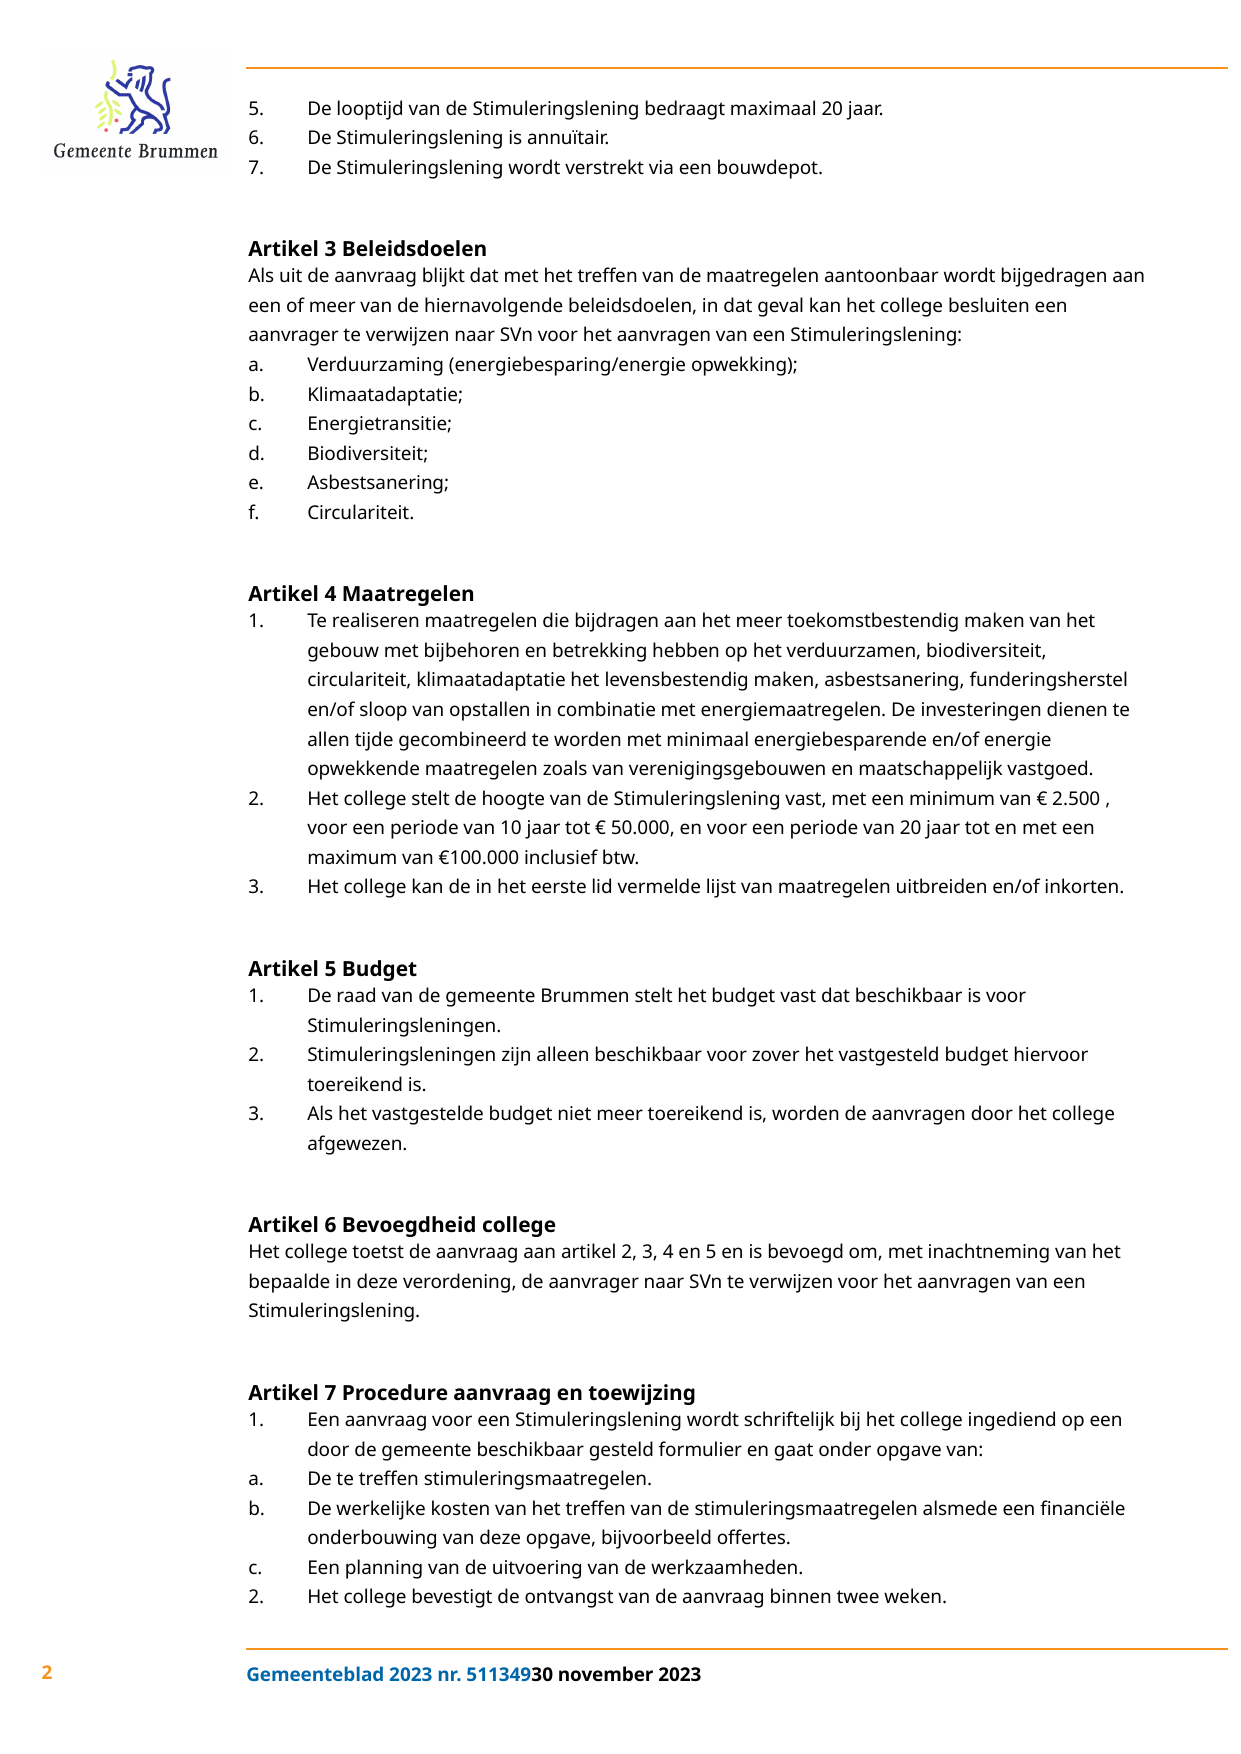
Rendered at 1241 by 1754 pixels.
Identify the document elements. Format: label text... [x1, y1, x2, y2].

list Het college bevestigt de ontvangst van de aanvraag binnen twee weken. [248, 1584, 1152, 1609]
text Artikel 7 Procedure aanvraag en toewijzing [248, 1378, 1152, 1406]
list Stimuleringsleningen zijn alleen beschikbaar voor zover het vastgesteld budget hiervoor toereikend is. [248, 1041, 1152, 1097]
list Een aanvraag voor een Stimuleringslening wordt schriftelijk bij het college ingediend op een door de gemeente beschikbaar gesteld formulier en gaat onder opgave van: [248, 1406, 1152, 1461]
list Te realiseren maatregelen die bijdragen aan het meer toekomstbestendig maken van het gebouw met bijbehoren en betrekking hebben op het verduurzamen, biodiversiteit, circulariteit, klimaatadaptatie het levensbestendig maken, asbestsanering, funderingsherstel en/of sloop van opstallen in combinatie met energiemaatregelen. De investeringen dienen te allen tijde gecombineerd te worden met minimaal energiebesparende en/of energie opwekkende maatregelen zoals van verenigingsgebouwen en maatschappelijk vastgoed. [248, 607, 1152, 781]
list Verduurzaming (energiebesparing/energie opwekking); [248, 351, 1152, 377]
list Een planning van de uitvoering van de werkzaamheden. [248, 1554, 1152, 1580]
list De Stimuleringslening is annuïtair. [248, 124, 1152, 150]
list De te treffen stimuleringsmaatregelen. [248, 1465, 1152, 1491]
text Als uit de aanvraag blijkt dat met het treffen van de maatregelen aantoonbaar wordt bijgedragen aan een of meer van de hiernavolgende beleidsdoelen, in dat geval kan het college besluiten een aanvrager te verwijzen naar SVn voor het aanvragen van een Stimuleringslening: [248, 262, 1152, 347]
list Het college stelt de hoogte van de Stimuleringslening vast, met een minimum van € 2.500 , voor een periode van 10 jaar tot € 50.000, en voor een periode van 20 jaar tot en met een maximum van €100.000 inclusief btw. [248, 785, 1152, 870]
list De raad van de gemeente Brummen stelt het budget vast dat beschikbaar is voor Stimuleringsleningen. [248, 982, 1152, 1037]
list Het college kan de in het eerste lid vermelde lijst van maatregelen uitbreiden en/of inkorten. [248, 874, 1152, 899]
list Circulariteit. [248, 499, 1152, 525]
list De Stimuleringslening wordt verstrekt via een bouwdepot. [248, 154, 1152, 180]
list Energietransitie; [248, 410, 1152, 436]
text Artikel 4 Maatregelen [248, 579, 1152, 607]
text Artikel 5 Budget [248, 954, 1152, 982]
list De looptijd van de Stimuleringslening bedraagt maximaal 20 jaar. [248, 95, 1152, 121]
list Klimaatadaptatie; [248, 381, 1152, 406]
text Artikel 6 Bevoegdheid college [248, 1210, 1152, 1238]
list Biodiversiteit; [248, 440, 1152, 466]
list De werkelijke kosten van het treffen van de stimuleringsmaatregelen alsmede een financiële onderbouwing van deze opgave, bijvoorbeeld offertes. [248, 1495, 1152, 1550]
picture [41, 47, 231, 172]
text Artikel 3 Beleidsdoelen [248, 234, 1152, 262]
list Als het vastgestelde budget niet meer toereikend is, worden de aanvragen door het college afgewezen. [248, 1101, 1152, 1156]
text Het college toetst de aanvraag aan artikel 2, 3, 4 en 5 en is bevoegd om, met inachtneming van het bepaalde in deze verordening, de aanvrager naar SVn te verwijzen voor het aanvragen van een Stimuleringslening. [248, 1238, 1152, 1323]
list Asbestsanering; [248, 469, 1152, 495]
